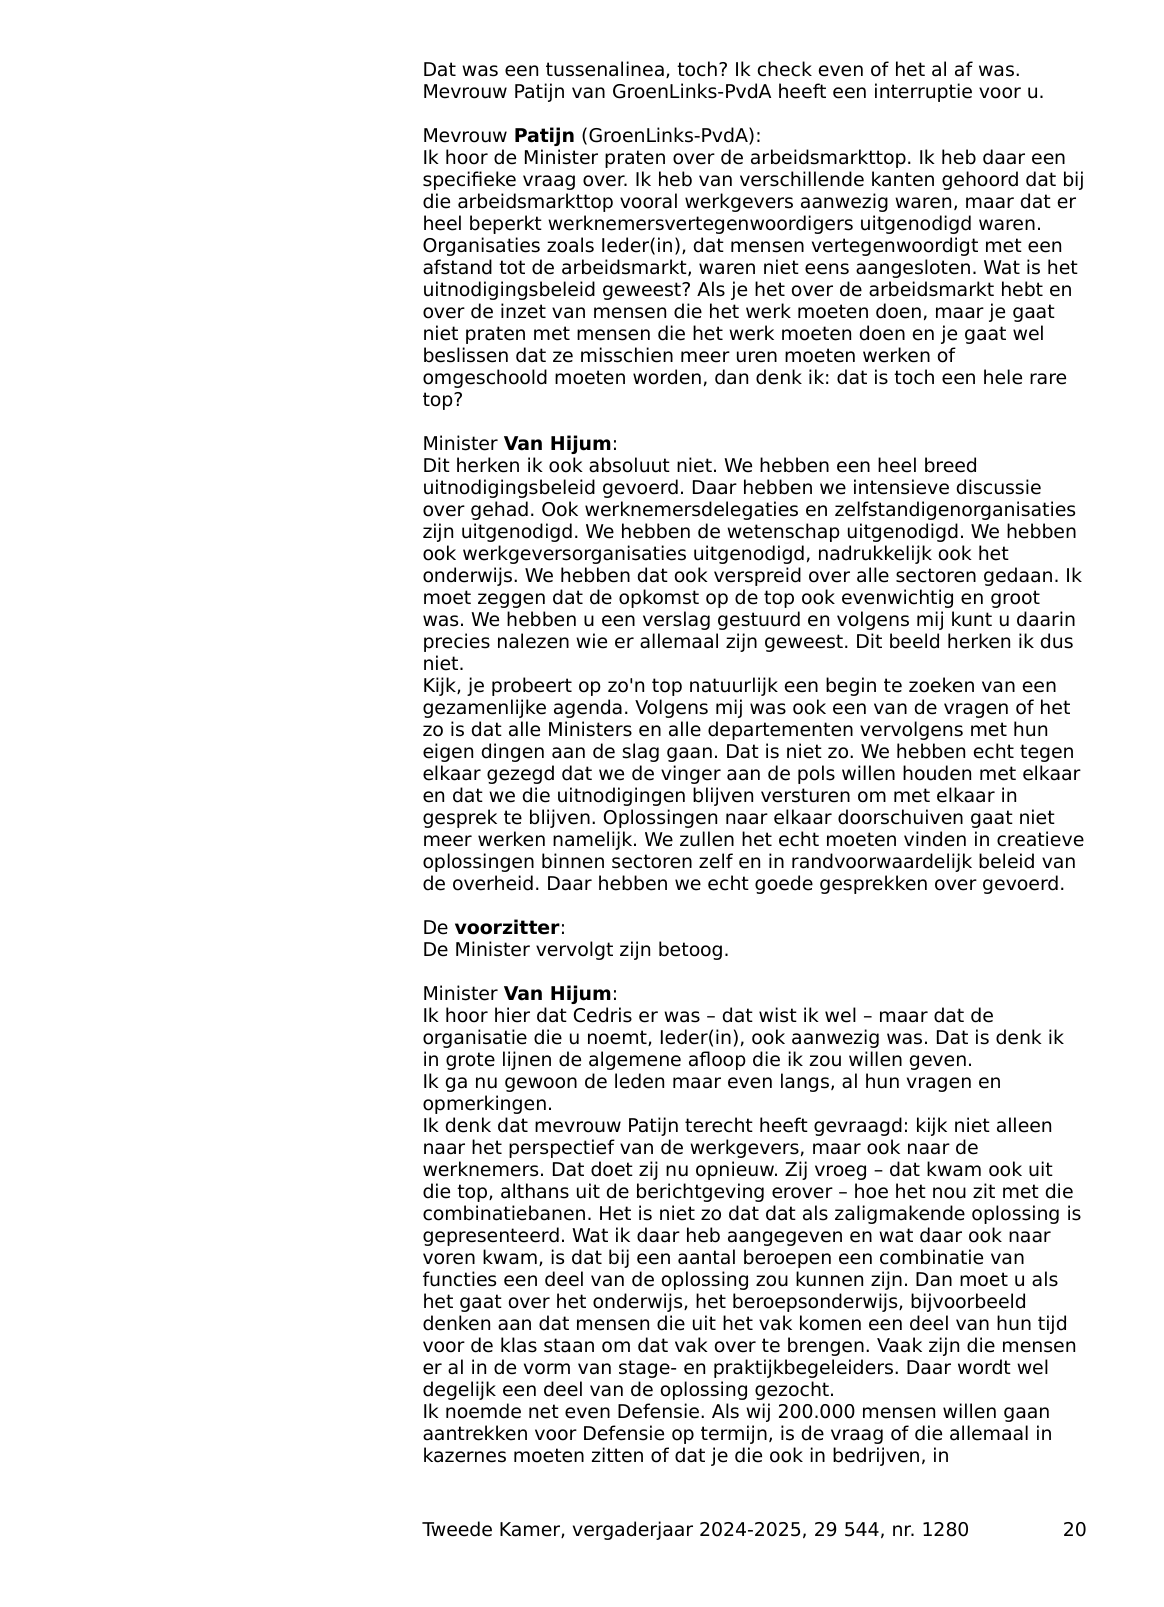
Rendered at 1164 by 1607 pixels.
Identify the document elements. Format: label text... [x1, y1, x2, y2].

text Ik ga nu gewoon de leden maar even langs, al hun vragen en opmerkingen. [422, 1071, 1087, 1115]
text De Minister vervolgt zijn betoog. [422, 939, 1087, 961]
text Ik denk dat mevrouw Patijn terecht heeft gevraagd: kijk niet alleen naar het perspectief van de werkgevers, maar ook naar de werknemers. Dat doet zij nu opnieuw. Zij vroeg – dat kwam ook uit die top, althans uit de berichtgeving erover – hoe het nou zit met die combinatiebanen. Het is niet zo dat dat als zaligmakende oplossing is gepresenteerd. Wat ik daar heb aangegeven en wat daar ook naar voren kwam, is dat bij een aantal beroepen een combinatie van functies een deel van de oplossing zou kunnen zijn. Dan moet u als het gaat over het onderwijs, het beroepsonderwijs, bijvoorbeeld denken aan dat mensen die uit het vak komen een deel van hun tijd voor de klas staan om dat vak over te brengen. Vaak zijn die mensen er al in de vorm van stage- en praktijkbegeleiders. Daar wordt wel degelijk een deel van de oplossing gezocht. [422, 1115, 1087, 1401]
text Ik hoor de Minister praten over de arbeidsmarkttop. Ik heb daar een specifieke vraag over. Ik heb van verschillende kanten gehoord dat bij die arbeidsmarkttop vooral werkgevers aanwezig waren, maar dat er heel beperkt werknemersvertegenwoordigers uitgenodigd waren. Organisaties zoals Ieder(in), dat mensen vertegenwoordigt met een afstand tot de arbeidsmarkt, waren niet eens aangesloten. Wat is het uitnodigingsbeleid geweest? Als je het over de arbeidsmarkt hebt en over de inzet van mensen die het werk moeten doen, maar je gaat niet praten met mensen die het werk moeten doen en je gaat wel beslissen dat ze misschien meer uren moeten werken of omgeschoold moeten worden, dan denk ik: dat is toch een hele rare top? [422, 147, 1087, 411]
text Ik noemde net even Defensie. Als wij 200.000 mensen willen gaan aantrekken voor Defensie op termijn, is de vraag of die allemaal in kazernes moeten zitten of dat je die ook in bedrijven, in [422, 1401, 1087, 1467]
text Minister Van Hijum: [422, 983, 1087, 1005]
text Kijk, je probeert op zo'n top natuurlijk een begin te zoeken van een gezamenlijke agenda. Volgens mij was ook een van de vragen of het zo is dat alle Ministers en alle departementen vervolgens met hun eigen dingen aan de slag gaan. Dat is niet zo. We hebben echt tegen elkaar gezegd dat we de vinger aan de pols willen houden met elkaar en dat we die uitnodigingen blijven versturen om met elkaar in gesprek te blijven. Oplossingen naar elkaar doorschuiven gaat niet meer werken namelijk. We zullen het echt moeten vinden in creatieve oplossingen binnen sectoren zelf en in randvoorwaardelijk beleid van de overheid. Daar hebben we echt goede gesprekken over gevoerd. [422, 675, 1087, 895]
text Minister Van Hijum: [422, 433, 1087, 455]
text De voorzitter: [422, 917, 1087, 939]
text Mevrouw Patijn (GroenLinks-PvdA): [422, 125, 1087, 147]
text Ik hoor hier dat Cedris er was – dat wist ik wel – maar dat de organisatie die u noemt, Ieder(in), ook aanwezig was. Dat is denk ik in grote lijnen de algemene afloop die ik zou willen geven. [422, 1005, 1087, 1071]
text Dit herken ik ook absoluut niet. We hebben een heel breed uitnodigingsbeleid gevoerd. Daar hebben we intensieve discussie over gehad. Ook werknemersdelegaties en zelfstandigenorganisaties zijn uitgenodigd. We hebben de wetenschap uitgenodigd. We hebben ook werkgeversorganisaties uitgenodigd, nadrukkelijk ook het onderwijs. We hebben dat ook verspreid over alle sectoren gedaan. Ik moet zeggen dat de opkomst op de top ook evenwichtig en groot was. We hebben u een verslag gestuurd en volgens mij kunt u daarin precies nalezen wie er allemaal zijn geweest. Dit beeld herken ik dus niet. [422, 455, 1087, 675]
text Dat was een tussenalinea, toch? Ik check even of het al af was. Mevrouw Patijn van GroenLinks-PvdA heeft een interruptie voor u. [422, 59, 1087, 103]
